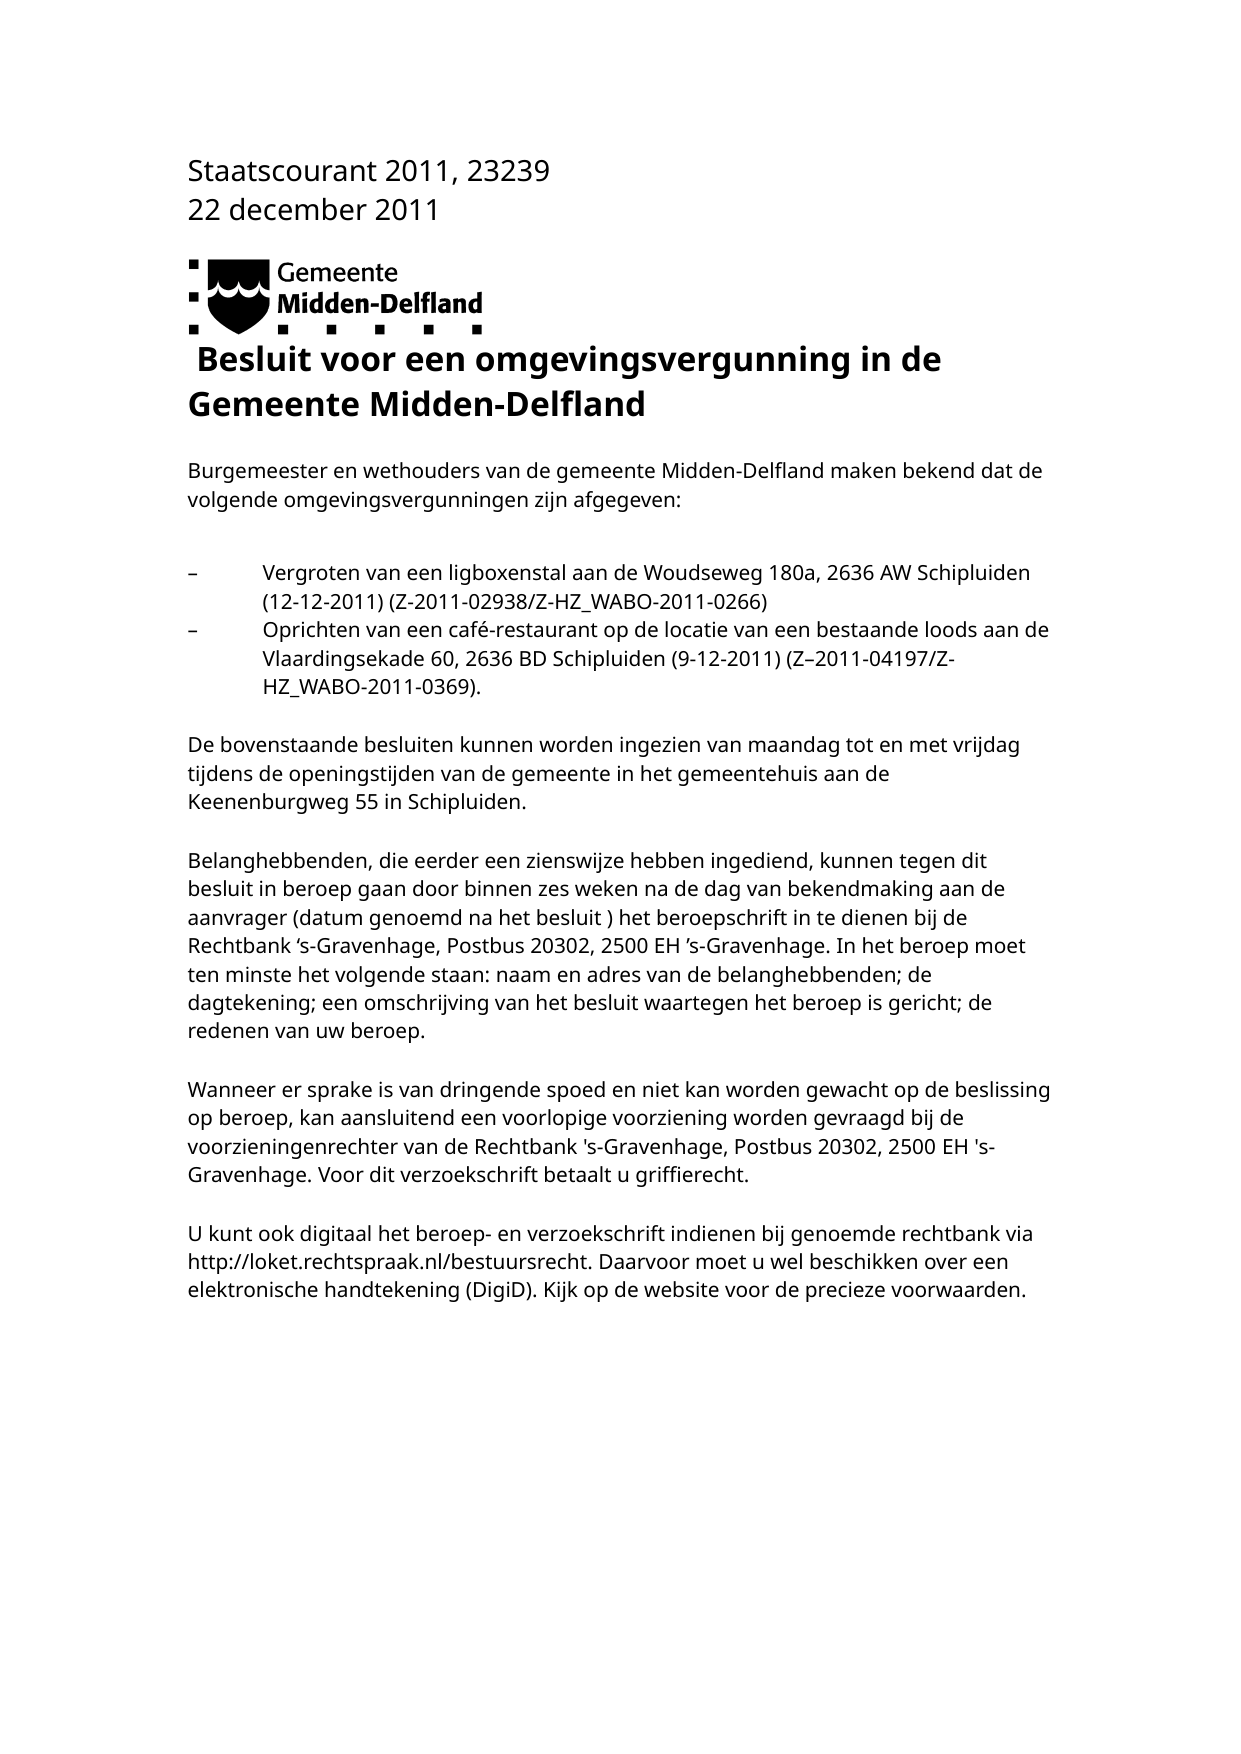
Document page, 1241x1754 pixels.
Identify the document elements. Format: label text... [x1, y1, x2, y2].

text U kunt ook digitaal het beroep- en verzoekschrift indienen bij genoemde rechtbank via http://loket.rechtspraak.nl/bestuursrecht. Daarvoor moet u wel beschikken over een elektronische handtekening (DigiD). Kijk op de website voor de precieze voorwaarden. [187, 1219, 1053, 1304]
text Wanneer er sprake is van dringende spoed en niet kan worden gewacht op de beslissing op beroep, kan aansluitend een voorlopige voorziening worden gevraagd bij de voorzieningenrechter van de Rechtbank 's-Gravenhage, Postbus 20302, 2500 EH 's-Gravenhage. Voor dit verzoekschrift betaalt u griffierecht. [187, 1075, 1053, 1189]
text Staatscourant 2011, 23239 [187, 150, 1053, 190]
text De bovenstaande besluiten kunnen worden ingezien van maandag tot en met vrijdag tijdens de openingstijden van de gemeente in het gemeentehuis aan de Keenenburgweg 55 in Schipluiden. [187, 731, 1053, 816]
list Oprichten van een café-restaurant op de locatie van een bestaande loods aan de Vlaardingsekade 60, 2636 BD Schipluiden (9-12-2011) (Z–2011-04197/Z-HZ_WABO-2011-0369). [187, 615, 1053, 701]
text Burgemeester en wethouders van de gemeente Midden-Delfland maken bekend dat de volgende omgevingsvergunningen zijn afgegeven: [187, 457, 1053, 513]
subtitle Besluit voor een omgevingsvergunning in de Gemeente Midden-Delfland [187, 271, 1053, 427]
picture [187, 258, 484, 336]
list Vergroten van een ligboxenstal aan de Woudseweg 180a, 2636 AW Schipluiden (12-12-2011) (Z-2011-02938/Z-HZ_WABO-2011-0266) [187, 558, 1053, 615]
text 22 december 2011 [187, 190, 1053, 229]
text Belanghebbenden, die eerder een zienswijze hebben ingediend, kunnen tegen dit besluit in beroep gaan door binnen zes weken na de dag van bekendmaking aan de aanvrager (datum genoemd na het besluit ) het beroepschrift in te dienen bij de Rechtbank ‘s-Gravenhage, Postbus 20302, 2500 EH ’s-Gravenhage. In het beroep moet ten minste het volgende staan: naam en adres van de belanghebbenden; de dagtekening; een omschrijving van het besluit waartegen het beroep is gericht; de redenen van uw beroep. [187, 846, 1053, 1045]
